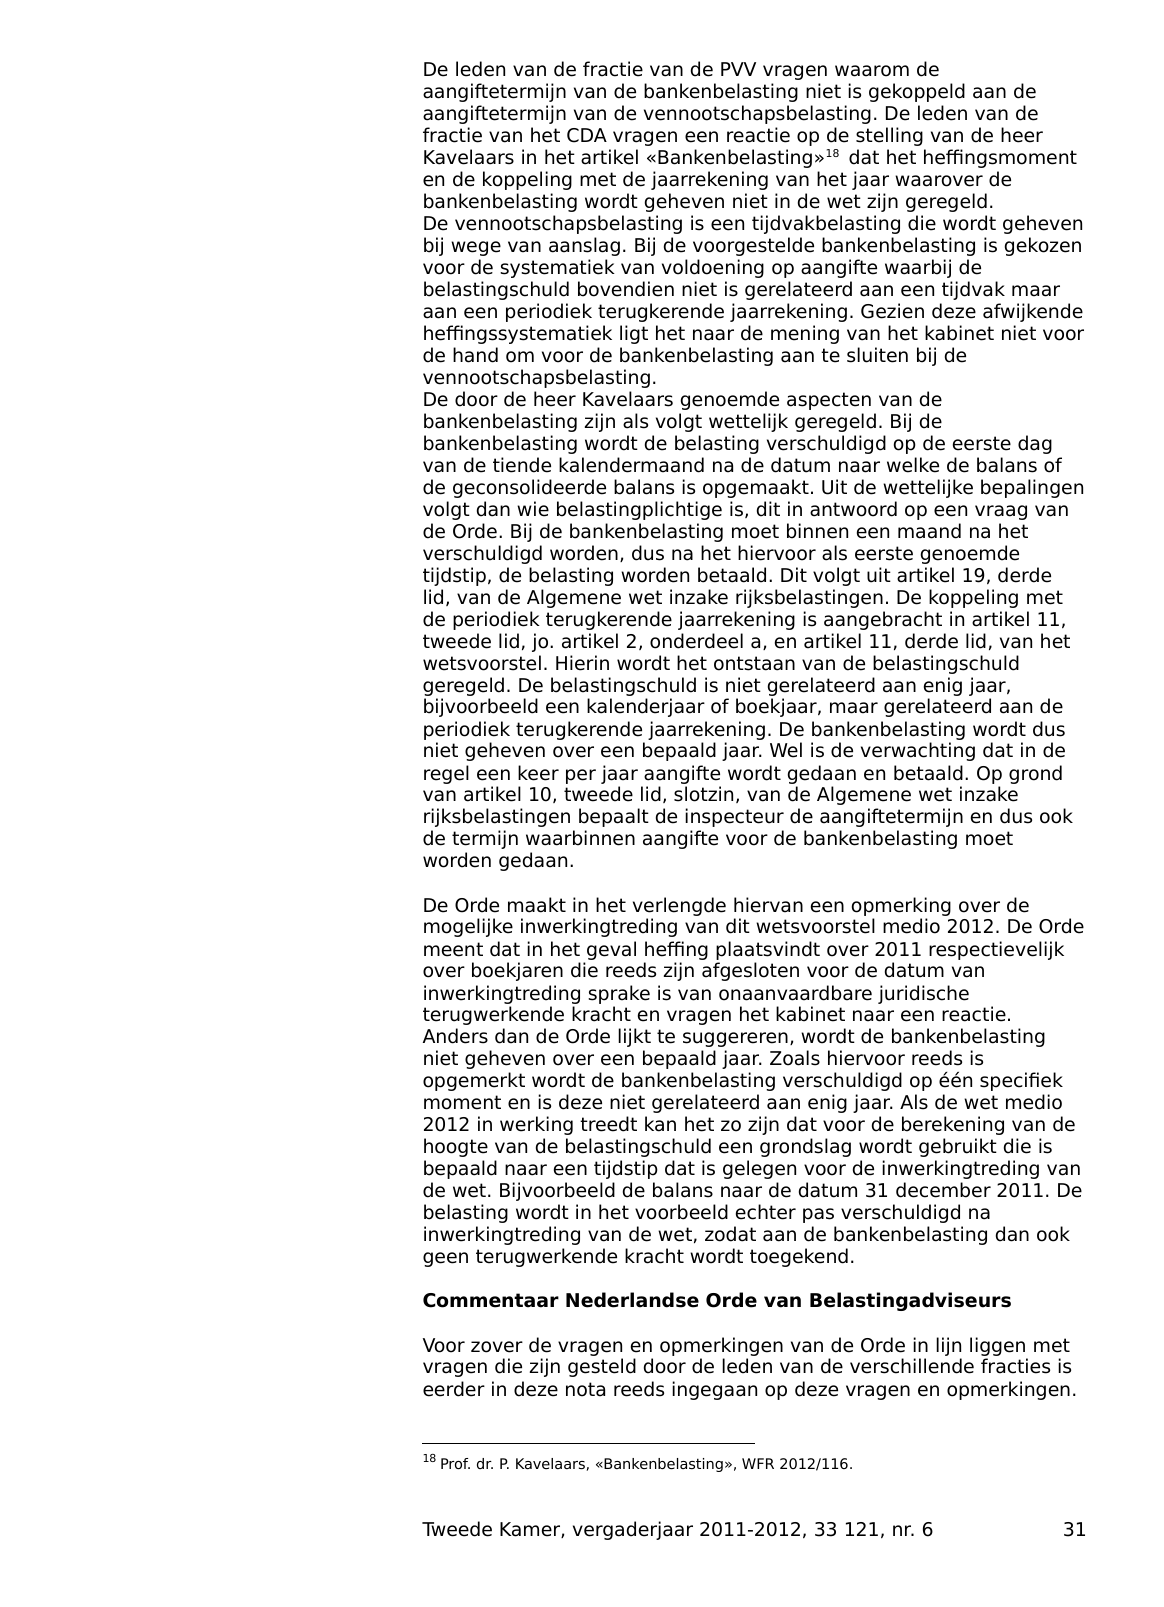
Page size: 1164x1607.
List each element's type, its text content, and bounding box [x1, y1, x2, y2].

text De door de heer Kavelaars genoemde aspecten van de bankenbelasting zijn als volgt wettelijk geregeld. Bij de bankenbelasting wordt de belasting verschuldigd op de eerste dag van de tiende kalendermaand na de datum naar welke de balans of de geconsolideerde balans is opgemaakt. Uit de wettelijke bepalingen volgt dan wie belastingplichtige is, dit in antwoord op een vraag van de Orde. Bij de bankenbelasting moet binnen een maand na het verschuldigd worden, dus na het hiervoor als eerste genoemde tijdstip, de belasting worden betaald. Dit volgt uit artikel 19, derde lid, van de Algemene wet inzake rijksbelastingen. De koppeling met de periodiek terugkerende jaarrekening is aangebracht in artikel 11, tweede lid, jo. artikel 2, onderdeel a, en artikel 11, derde lid, van het wetsvoorstel. Hierin wordt het ontstaan van de belastingschuld geregeld. De belastingschuld is niet gerelateerd aan enig jaar, bijvoorbeeld een kalenderjaar of boekjaar, maar gerelateerd aan de periodiek terugkerende jaarrekening. De bankenbelasting wordt dus niet geheven over een bepaald jaar. Wel is de verwachting dat in de regel een keer per jaar aangifte wordt gedaan en betaald. Op grond van artikel 10, tweede lid, slotzin, van de Algemene wet inzake rijksbelastingen bepaalt de inspecteur de aangiftetermijn en dus ook de termijn waarbinnen aangifte voor de bankenbelasting moet worden gedaan. [422, 389, 1087, 872]
text Prof. dr. P. Kavelaars, «Bankenbelasting», WFR 2012/116. [422, 1452, 1087, 1474]
text Voor zover de vragen en opmerkingen van de Orde in lijn liggen met vragen die zijn gesteld door de leden van de verschillende fracties is eerder in deze nota reeds ingegaan op deze vragen en opmerkingen. [422, 1334, 1087, 1400]
text Anders dan de Orde lijkt te suggereren, wordt de bankenbelasting niet geheven over een bepaald jaar. Zoals hiervoor reeds is opgemerkt wordt de bankenbelasting verschuldigd op één specifiek moment en is deze niet gerelateerd aan enig jaar. Als de wet medio 2012 in werking treedt kan het zo zijn dat voor de berekening van de hoogte van de belastingschuld een grondslag wordt gebruikt die is bepaald naar een tijdstip dat is gelegen voor de inwerkingtreding van de wet. Bijvoorbeeld de balans naar de datum 31 december 2011. De belasting wordt in het voorbeeld echter pas verschuldigd na inwerkingtreding van de wet, zodat aan de bankenbelasting dan ook geen terugwerkende kracht wordt toegekend. [422, 1026, 1087, 1268]
subtitle Commentaar Nederlandse Orde van Belastingadviseurs [422, 1290, 1087, 1312]
text De leden van de fractie van de PVV vragen waarom de aangiftetermijn van de bankenbelasting niet is gekoppeld aan de aangiftetermijn van de vennootschapsbelasting. De leden van de fractie van het CDA vragen een reactie op de stelling van de heer Kavelaars in het artikel «Bankenbelasting» dat het heffingsmoment en de koppeling met de jaarrekening van het jaar waarover de bankenbelasting wordt geheven niet in de wet zijn geregeld. [422, 59, 1087, 213]
text De vennootschapsbelasting is een tijdvakbelasting die wordt geheven bij wege van aanslag. Bij de voorgestelde bankenbelasting is gekozen voor de systematiek van voldoening op aangifte waarbij de belastingschuld bovendien niet is gerelateerd aan een tijdvak maar aan een periodiek terugkerende jaarrekening. Gezien deze afwijkende heffingssystematiek ligt het naar de mening van het kabinet niet voor de hand om voor de bankenbelasting aan te sluiten bij de vennootschapsbelasting. [422, 213, 1087, 389]
text De Orde maakt in het verlengde hiervan een opmerking over de mogelijke inwerkingtreding van dit wetsvoorstel medio 2012. De Orde meent dat in het geval heffing plaatsvindt over 2011 respectievelijk over boekjaren die reeds zijn afgesloten voor de datum van inwerkingtreding sprake is van onaanvaardbare juridische terugwerkende kracht en vragen het kabinet naar een reactie. [422, 894, 1087, 1026]
